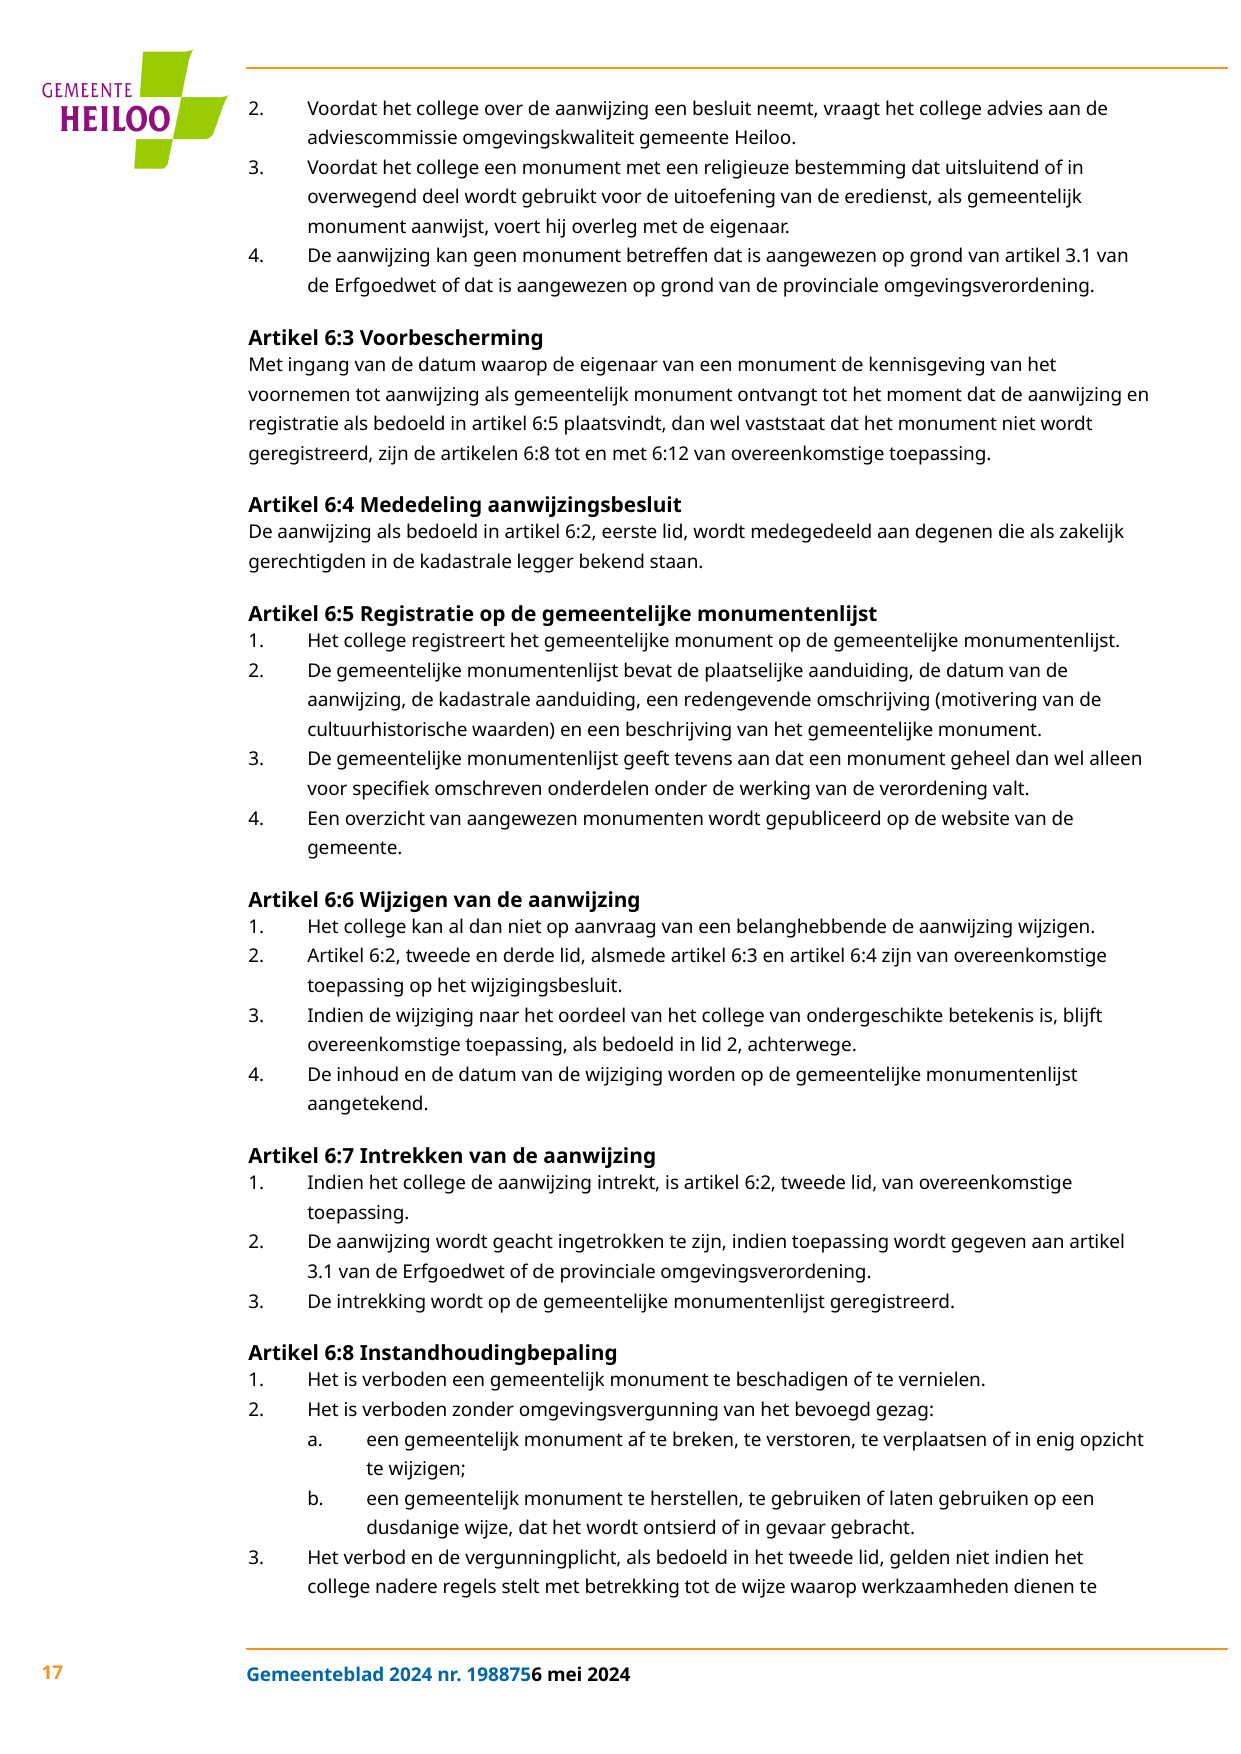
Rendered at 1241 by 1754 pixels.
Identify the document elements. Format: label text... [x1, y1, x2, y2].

picture [41, 47, 231, 172]
list Het is verboden zonder omgevingsvergunning van het bevoegd gezag: [248, 1396, 1152, 1422]
text De aanwijzing als bedoeld in artikel 6:2, eerste lid, wordt medegedeeld aan degenen die als zakelijk gerechtigden in de kadastrale legger bekend staan. [248, 519, 1152, 574]
list De aanwijzing kan geen monument betreffen dat is aangewezen op grond van artikel 3.1 van de Erfgoedwet of dat is aangewezen op grond van de provinciale omgevingsverordening. [248, 243, 1152, 298]
list Het college kan al dan niet op aanvraag van een belanghebbende de aanwijzing wijzigen. [248, 913, 1152, 939]
list Voordat het college een monument met een religieuze bestemming dat uitsluitend of in overwegend deel wordt gebruikt voor de uitoefening van de eredienst, als gemeentelijk monument aanwijst, voert hij overleg met de eigenaar. [248, 154, 1152, 239]
list een gemeentelijk monument af te breken, te verstoren, te verplaatsen of in enig opzicht te wijzigen; [307, 1426, 1152, 1481]
list De inhoud en de datum van de wijziging worden op de gemeentelijke monumentenlijst aangetekend. [248, 1061, 1152, 1116]
text Artikel 6:7 Intrekken van de aanwijzing [248, 1141, 1152, 1169]
list De aanwijzing wordt geacht ingetrokken te zijn, indien toepassing wordt gegeven aan artikel 3.1 van de Erfgoedwet of de provinciale omgevingsverordening. [248, 1229, 1152, 1284]
text Artikel 6:3 Voorbescherming [248, 323, 1152, 351]
text Artikel 6:5 Registratie op de gemeentelijke monumentenlijst [248, 599, 1152, 627]
list Indien de wijziging naar het oordeel van het college van ondergeschikte betekenis is, blijft overeenkomstige toepassing, als bedoeld in lid 2, achterwege. [248, 1002, 1152, 1057]
list een gemeentelijk monument te herstellen, te gebruiken of laten gebruiken op een dusdanige wijze, dat het wordt ontsierd of in gevaar gebracht. [307, 1485, 1152, 1540]
list Voordat het college over de aanwijzing een besluit neemt, vraagt het college advies aan de adviescommissie omgevingskwaliteit gemeente Heiloo. [248, 95, 1152, 150]
text Artikel 6:8 Instandhoudingbepaling [248, 1338, 1152, 1367]
list De gemeentelijke monumentenlijst geeft tevens aan dat een monument geheel dan wel alleen voor specifiek omschreven onderdelen onder de werking van de verordening valt. [248, 746, 1152, 801]
list Het college registreert het gemeentelijke monument op de gemeentelijke monumentenlijst. [248, 627, 1152, 653]
list Artikel 6:2, tweede en derde lid, alsmede artikel 6:3 en artikel 6:4 zijn van overeenkomstige toepassing op het wijzigingsbesluit. [248, 943, 1152, 998]
text Artikel 6:6 Wijzigen van de aanwijzing [248, 885, 1152, 913]
text Met ingang van de datum waarop de eigenaar van een monument de kennisgeving van het voornemen tot aanwijzing als gemeentelijk monument ontvangt tot het moment dat de aanwijzing en registratie als bedoeld in artikel 6:5 plaatsvindt, dan wel vaststaat dat het monument niet wordt geregistreerd, zijn de artikelen 6:8 tot en met 6:12 van overeenkomstige toepassing. [248, 351, 1152, 466]
list Indien het college de aanwijzing intrekt, is artikel 6:2, tweede lid, van overeenkomstige toepassing. [248, 1169, 1152, 1225]
list Het verbod en de vergunningplicht, als bedoeld in het tweede lid, gelden niet indien het college nadere regels stelt met betrekking tot de wijze waarop werkzaamheden dienen te [248, 1544, 1152, 1599]
list De gemeentelijke monumentenlijst bevat de plaatselijke aanduiding, de datum van de aanwijzing, de kadastrale aanduiding, een redengevende omschrijving (motivering van de cultuurhistorische waarden) en een beschrijving van het gemeentelijke monument. [248, 657, 1152, 742]
text Artikel 6:4 Mededeling aanwijzingsbesluit [248, 490, 1152, 519]
list Een overzicht van aangewezen monumenten wordt gepubliceerd op de website van de gemeente. [248, 805, 1152, 860]
list Het is verboden een gemeentelijk monument te beschadigen of te vernielen. [248, 1367, 1152, 1392]
list De intrekking wordt op de gemeentelijke monumentenlijst geregistreerd. [248, 1288, 1152, 1313]
